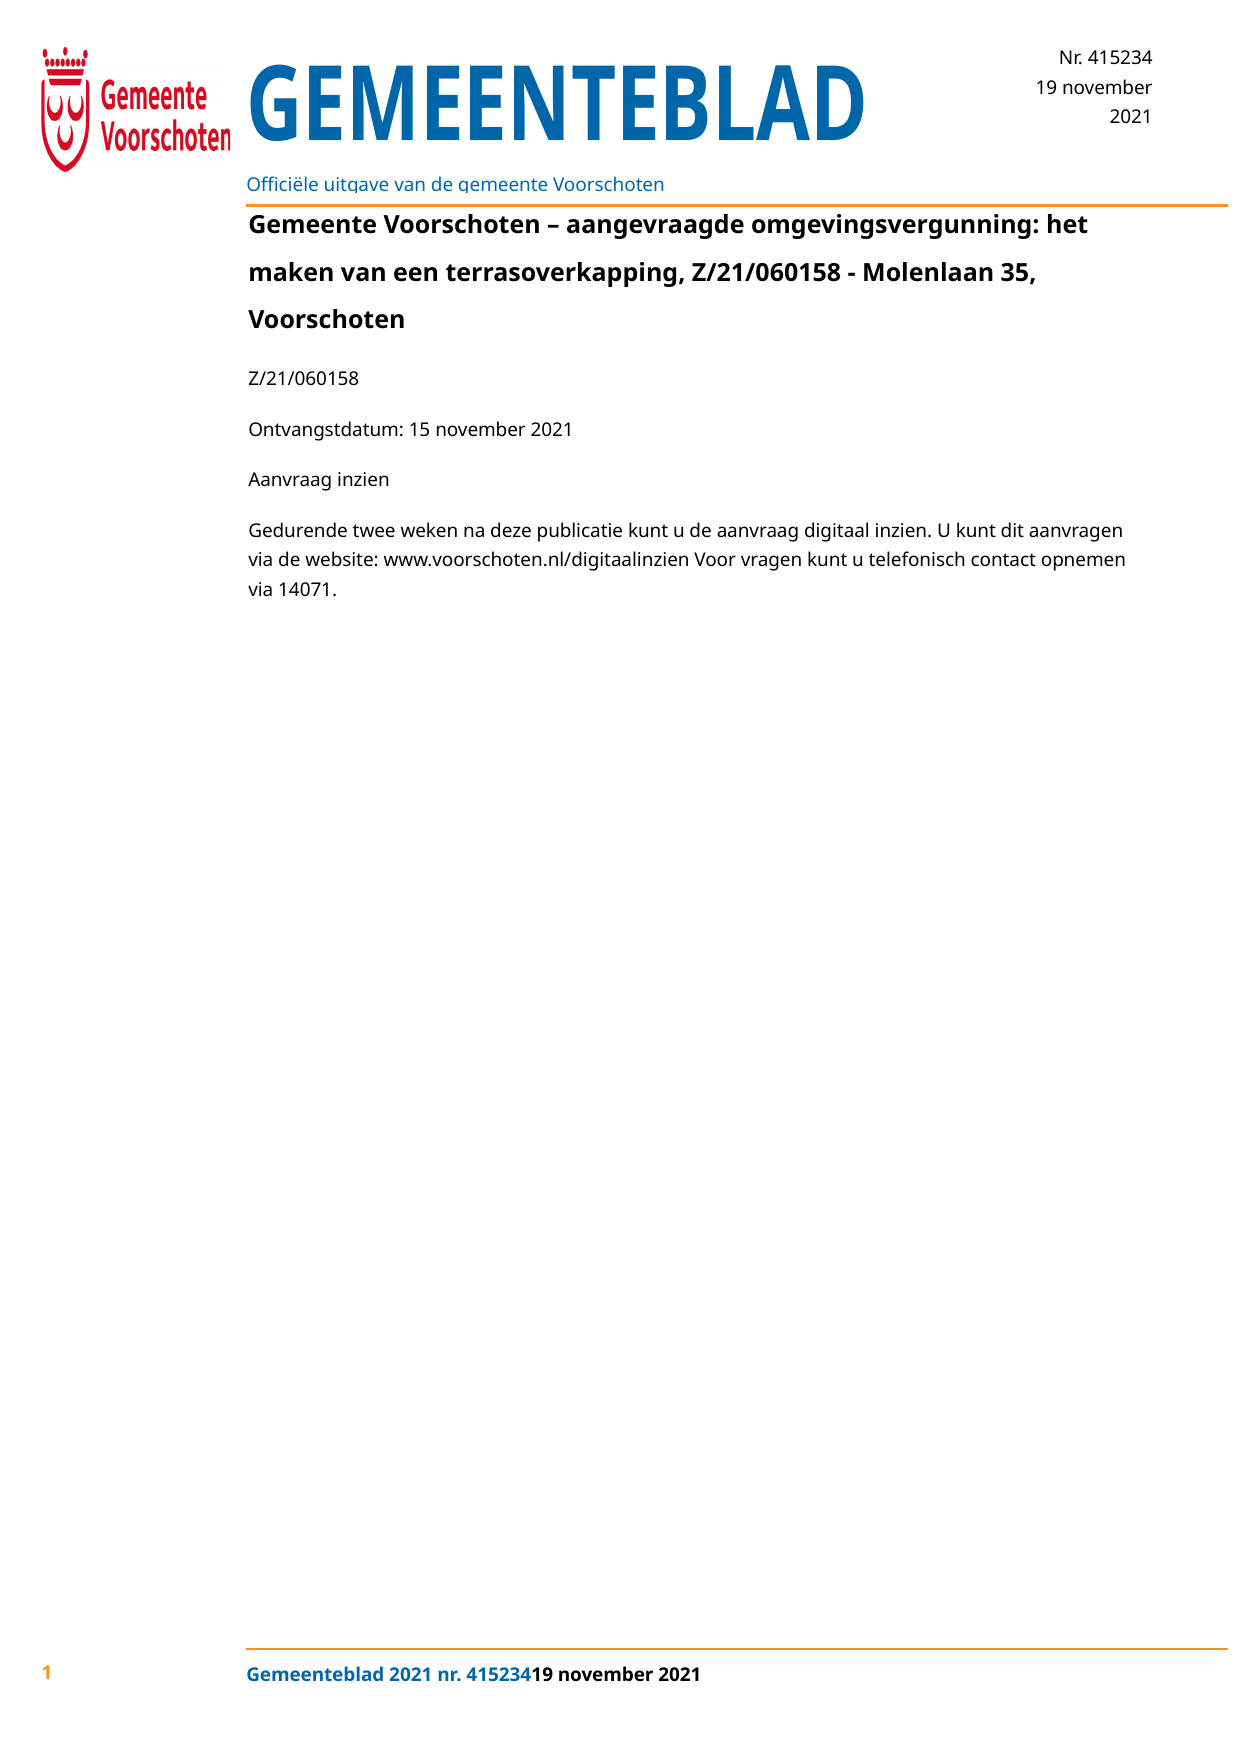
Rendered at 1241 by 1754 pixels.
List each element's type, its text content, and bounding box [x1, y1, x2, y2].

text Z/21/060158 [248, 366, 1152, 391]
text Aanvraag inzien [248, 466, 1152, 492]
text Gedurende twee weken na deze publicatie kunt u de aanvraag digitaal inzien. U kunt dit aanvragen via de website: www.voorschoten.nl/digitaalinzien Voor vragen kunt u telefonisch contact opnemen via 14071. [248, 517, 1152, 602]
text Gemeente Voorschoten – aangevraagde omgevingsvergunning: het maken van een terrasoverkapping, Z/21/060158 - Molenlaan 35, Voorschoten [248, 207, 1152, 336]
text Ontvangstdatum: 15 november 2021 [248, 416, 1152, 442]
picture [41, 47, 231, 172]
